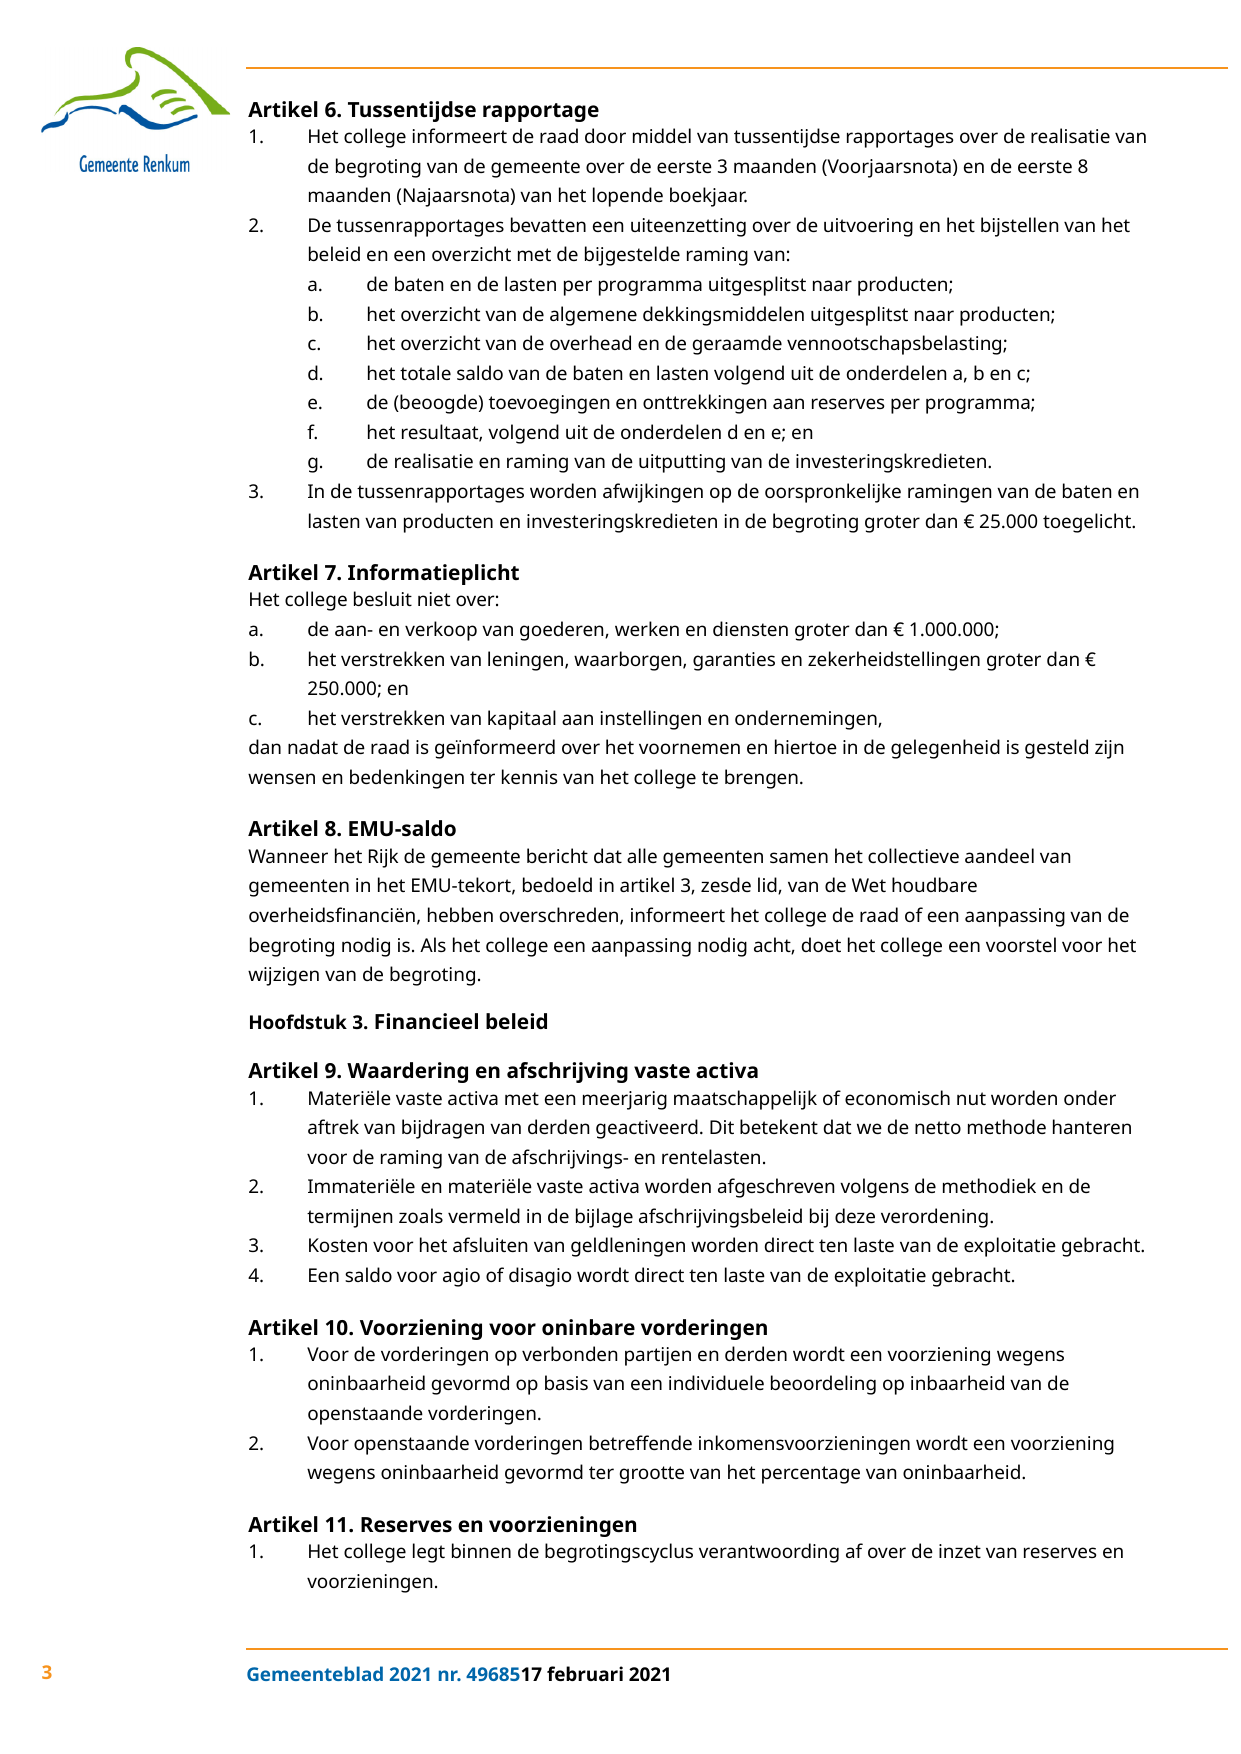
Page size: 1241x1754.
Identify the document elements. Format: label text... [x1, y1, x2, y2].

list De tussenrapportages bevatten een uiteenzetting over de uitvoering en het bijstellen van het beleid en een overzicht met de bijgestelde raming van: [248, 212, 1152, 267]
list Immateriële en materiële vaste activa worden afgeschreven volgens de methodiek en de termijnen zoals vermeld in de bijlage afschrijvingsbeleid bij deze verordening. [248, 1173, 1152, 1229]
list de aan- en verkoop van goederen, werken en diensten groter dan € 1.000.000; [248, 616, 1152, 642]
text Artikel 11. Reserves en voorzieningen [248, 1510, 1152, 1538]
list Kosten voor het afsluiten van geldleningen worden direct ten laste van de exploitatie gebracht. [248, 1233, 1152, 1258]
list de realisatie en raming van de uitputting van de investeringskredieten. [307, 449, 1152, 474]
list de baten en de lasten per programma uitgesplitst naar producten; [307, 271, 1152, 297]
list het totale saldo van de baten en lasten volgend uit de onderdelen a, b en c; [307, 360, 1152, 386]
list Voor openstaande vorderingen betreffende inkomensvoorzieningen wordt een voorziening wegens oninbaarheid gevormd ter grootte van het percentage van oninbaarheid. [248, 1430, 1152, 1485]
list In de tussenrapportages worden afwijkingen op de oorspronkelijke ramingen van de baten en lasten van producten en investeringskredieten in de begroting groter dan € 25.000 toegelicht. [248, 478, 1152, 533]
list het verstrekken van kapitaal aan instellingen en ondernemingen, [248, 705, 1152, 731]
text Hoofdstuk 3. Financieel beleid [248, 1007, 1152, 1035]
list het verstrekken van leningen, waarborgen, garanties en zekerheidstellingen groter dan € 250.000; en [248, 646, 1152, 701]
text Het college besluit niet over: [248, 587, 1152, 612]
list het overzicht van de algemene dekkingsmiddelen uitgesplitst naar producten; [307, 301, 1152, 326]
text Artikel 8. EMU-saldo [248, 814, 1152, 843]
text Artikel 10. Voorziening voor oninbare vorderingen [248, 1313, 1152, 1341]
list Een saldo voor agio of disagio wordt direct ten laste van de exploitatie gebracht. [248, 1262, 1152, 1288]
list de (beoogde) toevoegingen en onttrekkingen aan reserves per programma; [307, 389, 1152, 415]
list Het college legt binnen de begrotingscyclus verantwoording af over de inzet van reserves en voorzieningen. [248, 1538, 1152, 1593]
list het overzicht van de overhead en de geraamde vennootschapsbelasting; [307, 330, 1152, 356]
list Voor de vorderingen op verbonden partijen en derden wordt een voorziening wegens oninbaarheid gevormd op basis van een individuele beoordeling op inbaarheid van de openstaande vorderingen. [248, 1341, 1152, 1426]
list het resultaat, volgend uit de onderdelen d en e; en [307, 419, 1152, 445]
text Artikel 7. Informatieplicht [248, 558, 1152, 587]
text Artikel 6. Tussentijdse rapportage [248, 95, 1152, 123]
list Het college informeert de raad door middel van tussentijdse rapportages over de realisatie van de begroting van de gemeente over de eerste 3 maanden (Voorjaarsnota) en de eerste 8 maanden (Najaarsnota) van het lopende boekjaar. [248, 123, 1152, 208]
picture [41, 47, 231, 172]
text dan nadat de raad is geïnformeerd over het voornemen en hiertoe in de gelegenheid is gesteld zijn wensen en bedenkingen ter kennis van het college te brengen. [248, 734, 1152, 790]
text Artikel 9. Waardering en afschrijving vaste activa [248, 1056, 1152, 1085]
list Materiële vaste activa met een meerjarig maatschappelijk of economisch nut worden onder aftrek van bijdragen van derden geactiveerd. Dit betekent dat we de netto methode hanteren voor de raming van de afschrijvings- en rentelasten. [248, 1085, 1152, 1169]
text Wanneer het Rijk de gemeente bericht dat alle gemeenten samen het collectieve aandeel van gemeenten in het EMU-tekort, bedoeld in artikel 3, zesde lid, van de Wet houdbare overheidsfinanciën, hebben overschreden, informeert het college de raad of een aanpassing van de begroting nodig is. Als het college een aanpassing nodig acht, doet het college een voorstel voor het wijzigen van de begroting. [248, 843, 1152, 987]
